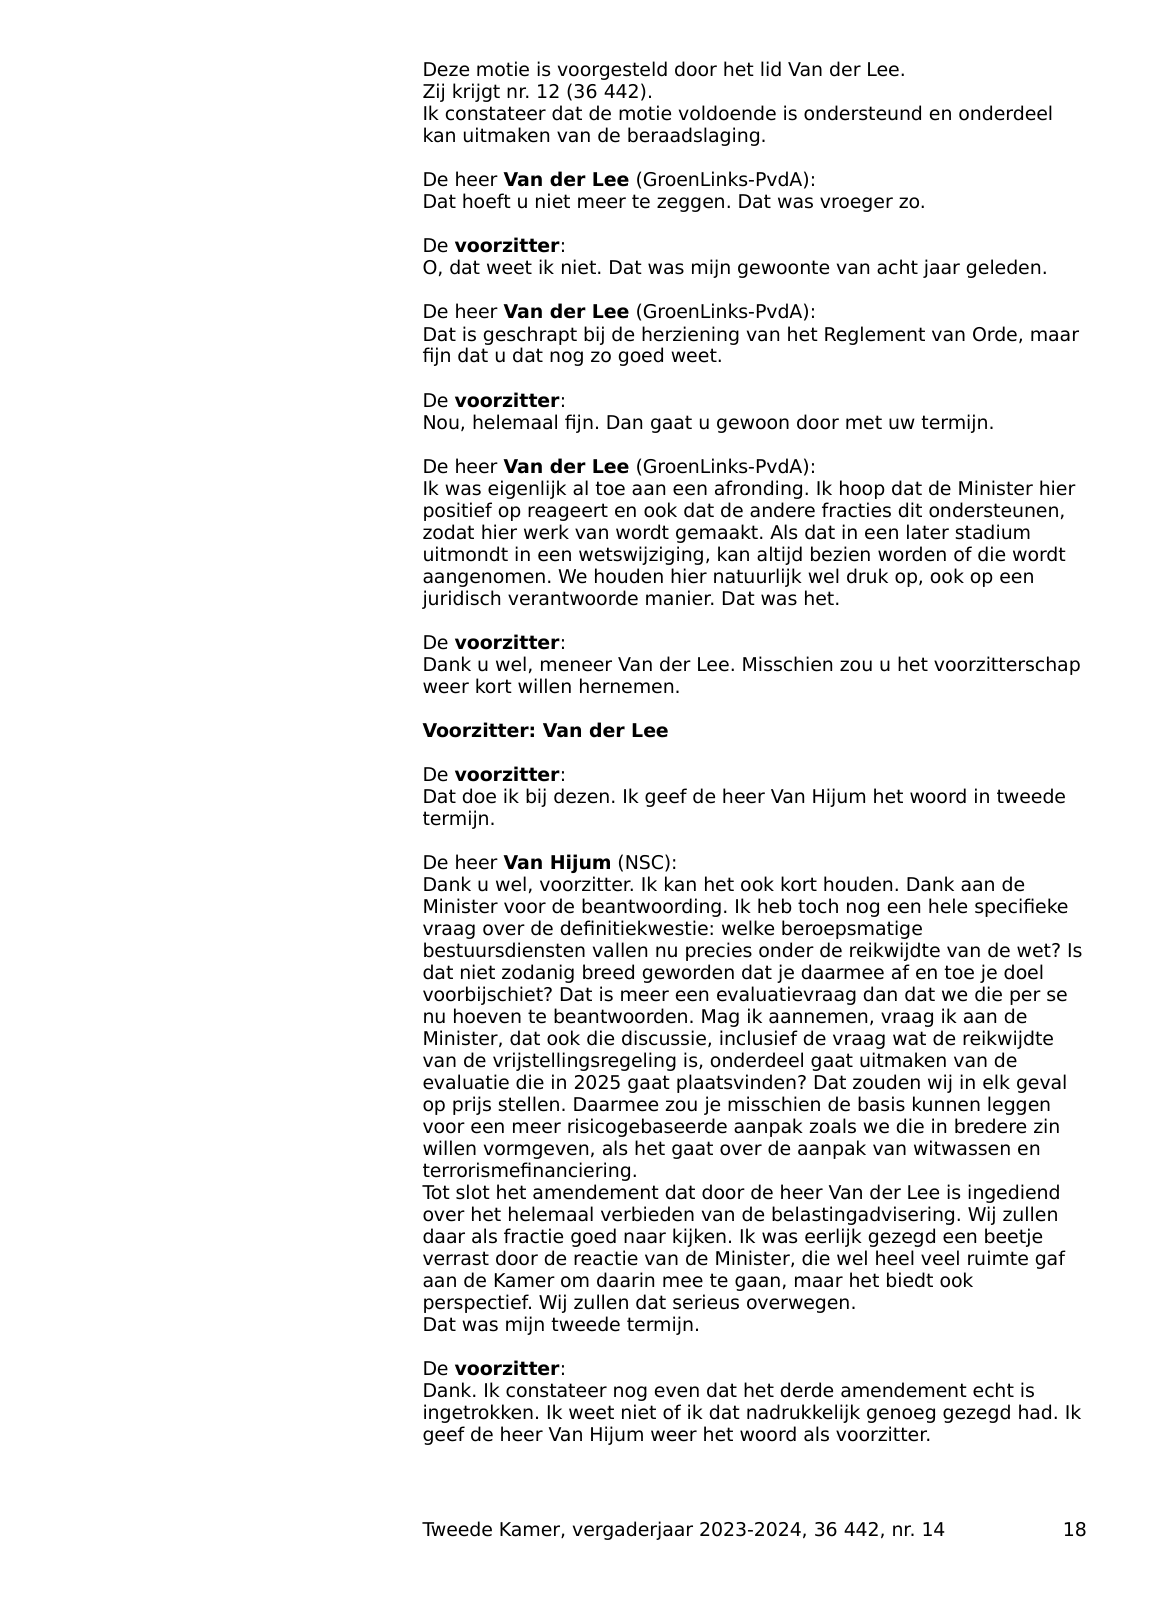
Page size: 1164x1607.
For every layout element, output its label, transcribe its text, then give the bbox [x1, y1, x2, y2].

text Dank u wel, voorzitter. Ik kan het ook kort houden. Dank aan de Minister voor de beantwoording. Ik heb toch nog een hele specifieke vraag over de definitiekwestie: welke beroepsmatige bestuursdiensten vallen nu precies onder de reikwijdte van de wet? Is dat niet zodanig breed geworden dat je daarmee af en toe je doel voorbijschiet? Dat is meer een evaluatievraag dan dat we die per se nu hoeven te beantwoorden. Mag ik aannemen, vraag ik aan de Minister, dat ook die discussie, inclusief de vraag wat de reikwijdte van de vrijstellingsregeling is, onderdeel gaat uitmaken van de evaluatie die in 2025 gaat plaatsvinden? Dat zouden wij in elk geval op prijs stellen. Daarmee zou je misschien de basis kunnen leggen voor een meer risicogebaseerde aanpak zoals we die in bredere zin willen vormgeven, als het gaat over de aanpak van witwassen en terrorismefinanciering. [422, 874, 1087, 1182]
text De heer Van der Lee (GroenLinks-PvdA): [422, 456, 1087, 478]
text De heer Van der Lee (GroenLinks-PvdA): [422, 169, 1087, 191]
text Dank. Ik constateer nog even dat het derde amendement echt is ingetrokken. Ik weet niet of ik dat nadrukkelijk genoeg gezegd had. Ik geef de heer Van Hijum weer het woord als voorzitter. [422, 1380, 1087, 1446]
text De voorzitter: [422, 389, 1087, 412]
text Zij krijgt nr. 12 (36 442). [422, 81, 1087, 103]
text De voorzitter: [422, 1358, 1087, 1380]
text O, dat weet ik niet. Dat was mijn gewoonte van acht jaar geleden. [422, 257, 1087, 279]
text Tot slot het amendement dat door de heer Van der Lee is ingediend over het helemaal verbieden van de belastingadvisering. Wij zullen daar als fractie goed naar kijken. Ik was eerlijk gezegd een beetje verrast door de reactie van de Minister, die wel heel veel ruimte gaf aan de Kamer om daarin mee te gaan, maar het biedt ook perspectief. Wij zullen dat serieus overwegen. [422, 1182, 1087, 1314]
text Ik was eigenlijk al toe aan een afronding. Ik hoop dat de Minister hier positief op reageert en ook dat de andere fracties dit ondersteunen, zodat hier werk van wordt gemaakt. Als dat in een later stadium uitmondt in een wetswijziging, kan altijd bezien worden of die wordt aangenomen. We houden hier natuurlijk wel druk op, ook op een juridisch verantwoorde manier. Dat was het. [422, 478, 1087, 609]
subtitle Voorzitter: Van der Lee [422, 720, 1087, 742]
text Dank u wel, meneer Van der Lee. Misschien zou u het voorzitterschap weer kort willen hernemen. [422, 654, 1087, 698]
text Dat was mijn tweede termijn. [422, 1314, 1087, 1336]
text De heer Van Hijum (NSC): [422, 852, 1087, 874]
text Dat is geschrapt bij de herziening van het Reglement van Orde, maar fijn dat u dat nog zo goed weet. [422, 323, 1087, 367]
text De voorzitter: [422, 764, 1087, 786]
text De voorzitter: [422, 235, 1087, 257]
text Ik constateer dat de motie voldoende is ondersteund en onderdeel kan uitmaken van de beraadslaging. [422, 103, 1087, 147]
text Dat hoeft u niet meer te zeggen. Dat was vroeger zo. [422, 191, 1087, 213]
text Nou, helemaal fijn. Dan gaat u gewoon door met uw termijn. [422, 412, 1087, 433]
text Dat doe ik bij dezen. Ik geef de heer Van Hijum het woord in tweede termijn. [422, 786, 1087, 830]
text De voorzitter: [422, 632, 1087, 654]
text Deze motie is voorgesteld door het lid Van der Lee. [422, 59, 1087, 81]
text De heer Van der Lee (GroenLinks-PvdA): [422, 301, 1087, 323]
